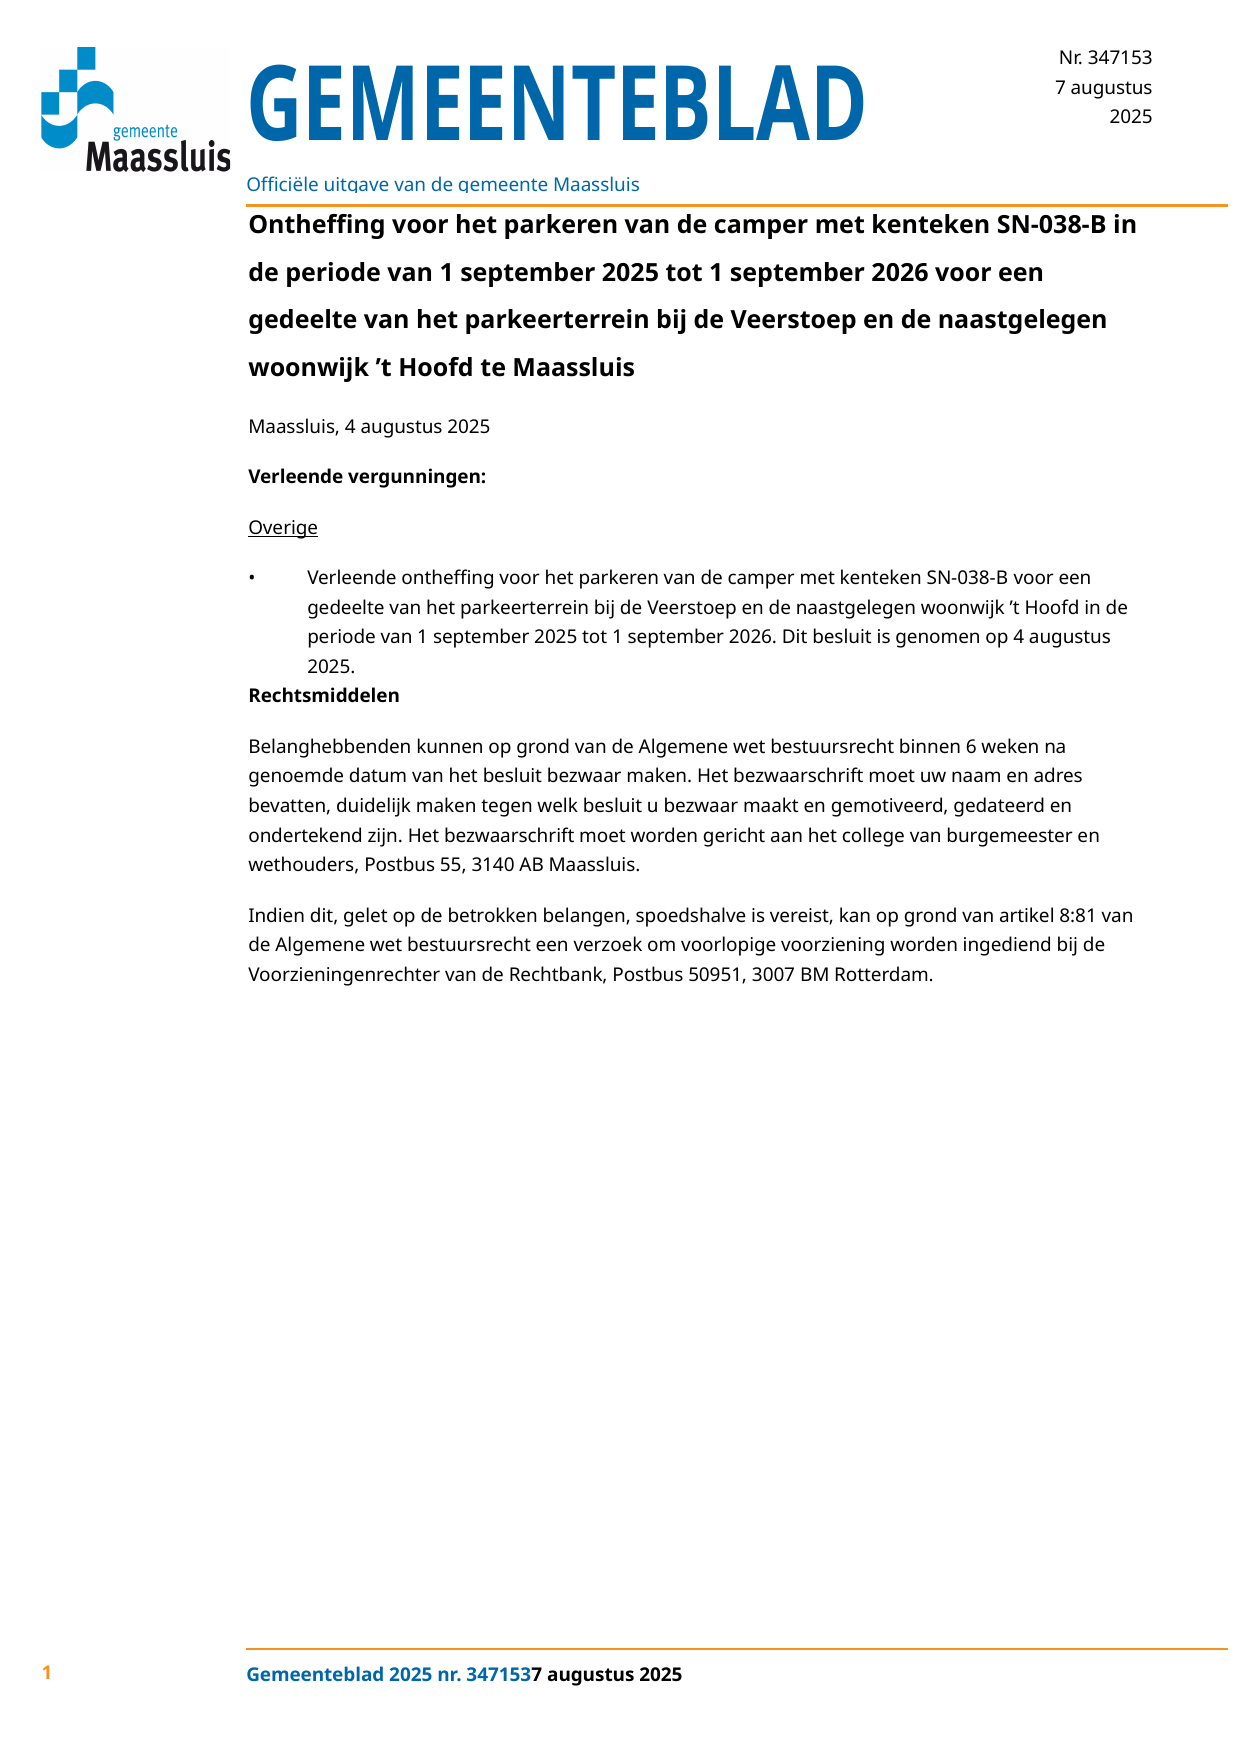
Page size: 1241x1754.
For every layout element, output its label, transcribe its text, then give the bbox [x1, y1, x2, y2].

text Rechtsmiddelen [248, 683, 1152, 708]
text Verleende vergunningen: [248, 463, 1152, 489]
text Overige [248, 514, 1152, 540]
text Belanghebbenden kunnen op grond van de Algemene wet bestuursrecht binnen 6 weken na genoemde datum van het besluit bezwaar maken. Het bezwaarschrift moet uw naam en adres bevatten, duidelijk maken tegen welk besluit u bezwaar maakt en gemotiveerd, gedateerd en ondertekend zijn. Het bezwaarschrift moet worden gericht aan het college van burgemeester en wethouders, Postbus 55, 3140 AB Maassluis. [248, 733, 1152, 877]
picture [41, 47, 77, 92]
list Verleende ontheffing voor het parkeren van de camper met kenteken SN-038-B voor een gedeelte van het parkeerterrein bij de Veerstoep en de naastgelegen woonwijk ’t Hoofd in de periode van 1 september 2025 tot 1 september 2026. Dit besluit is genomen op 4 augustus 2025. [248, 564, 1152, 679]
picture [41, 47, 231, 172]
text Maassluis, 4 augustus 2025 [248, 413, 1152, 439]
text Indien dit, gelet op de betrokken belangen, spoedshalve is vereist, kan op grond van artikel 8:81 van de Algemene wet bestuursrecht een verzoek om voorlopige voorziening worden ingediend bij de Voorzieningenrechter van de Rechtbank, Postbus 50951, 3007 BM Rotterdam. [248, 902, 1152, 987]
text Ontheffing voor het parkeren van de camper met kenteken SN-038-B in de periode van 1 september 2025 tot 1 september 2026 voor een gedeelte van het parkeerterrein bij de Veerstoep en de naastgelegen woonwijk ’t Hoofd te Maassluis [248, 207, 1152, 384]
